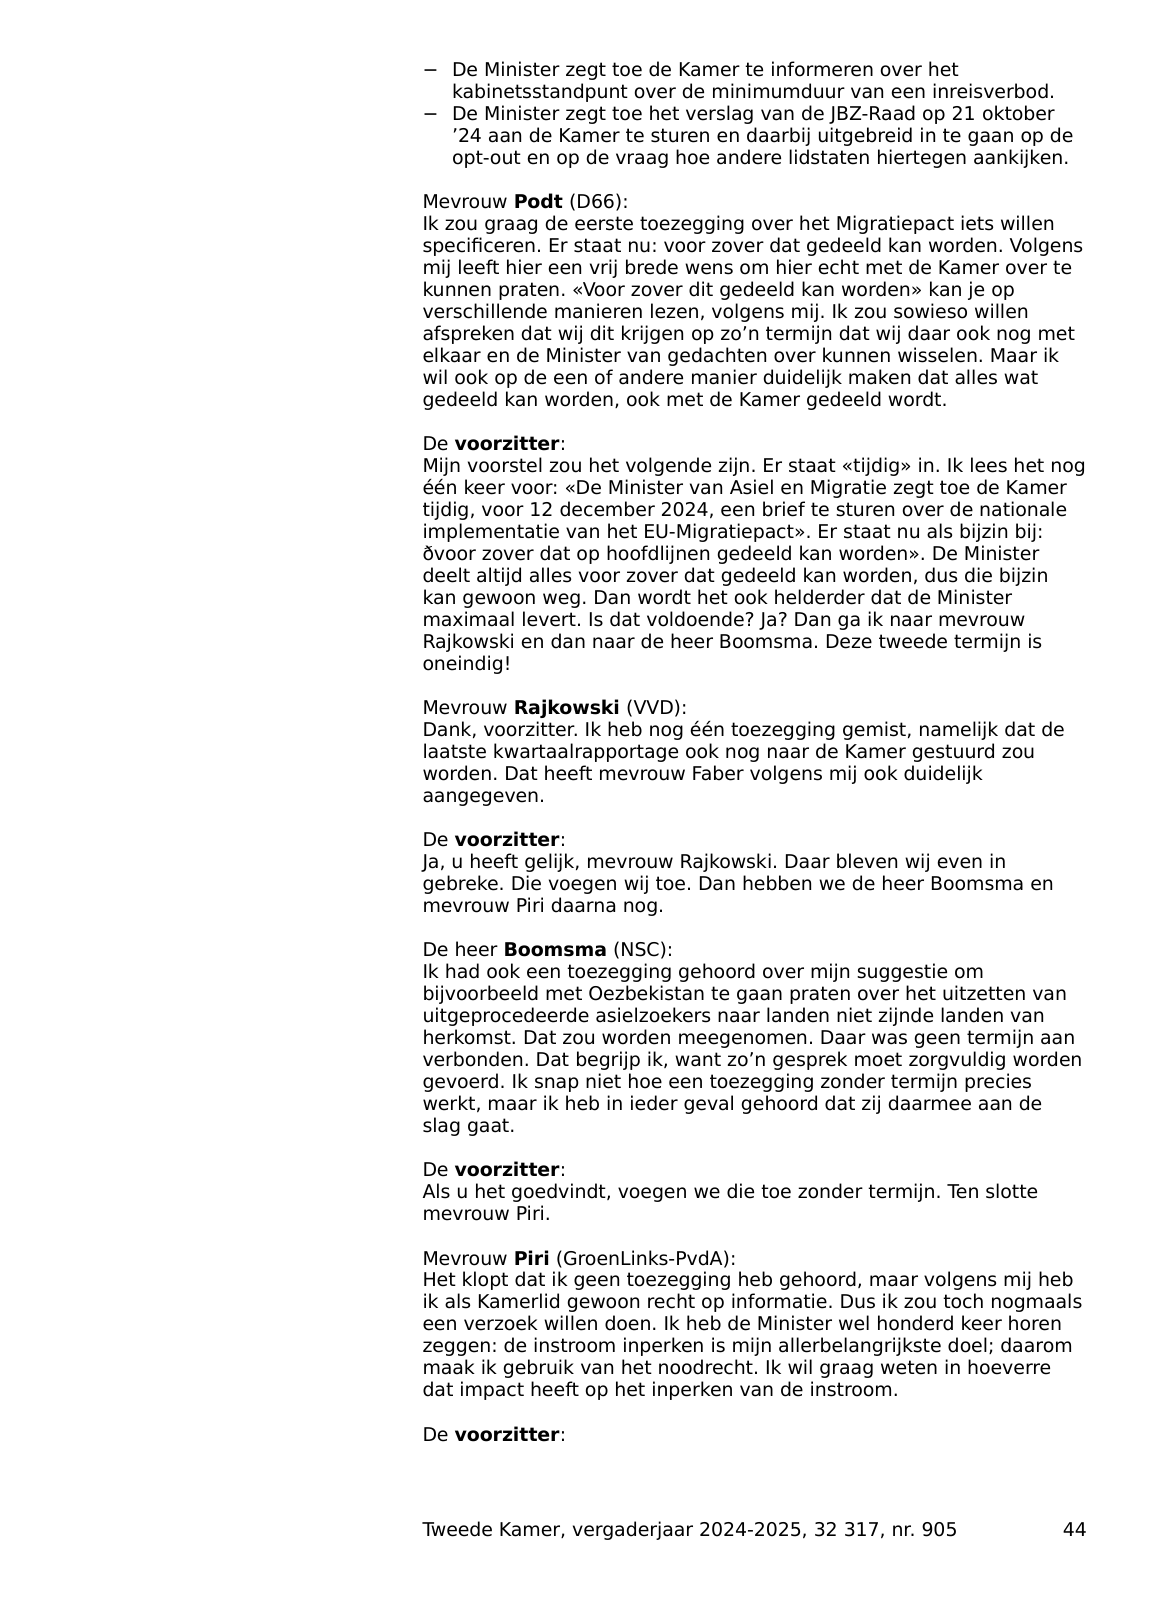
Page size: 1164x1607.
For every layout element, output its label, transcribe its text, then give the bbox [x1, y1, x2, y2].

text De voorzitter: [422, 433, 1087, 455]
text Ik had ook een toezegging gehoord over mijn suggestie om bijvoorbeeld met Oezbekistan te gaan praten over het uitzetten van uitgeprocedeerde asielzoekers naar landen niet zijnde landen van herkomst. Dat zou worden meegenomen. Daar was geen termijn aan verbonden. Dat begrijp ik, want zo’n gesprek moet zorgvuldig worden gevoerd. Ik snap niet hoe een toezegging zonder termijn precies werkt, maar ik heb in ieder geval gehoord dat zij daarmee aan de slag gaat. [422, 961, 1087, 1137]
text Mevrouw Piri (GroenLinks-PvdA): [422, 1247, 1087, 1269]
text Dank, voorzitter. Ik heb nog één toezegging gemist, namelijk dat de laatste kwartaalrapportage ook nog naar de Kamer gestuurd zou worden. Dat heeft mevrouw Faber volgens mij ook duidelijk aangegeven. [422, 719, 1087, 807]
text Ja, u heeft gelijk, mevrouw Rajkowski. Daar bleven wij even in gebreke. Die voegen wij toe. Dan hebben we de heer Boomsma en mevrouw Piri daarna nog. [422, 851, 1087, 917]
text − De Minister zegt toe de Kamer te informeren over het kabinetsstandpunt over de minimumduur van een inreisverbod. [422, 59, 1087, 103]
text Als u het goedvindt, voegen we die toe zonder termijn. Ten slotte mevrouw Piri. [422, 1181, 1087, 1225]
text De voorzitter: [422, 829, 1087, 851]
text Het klopt dat ik geen toezegging heb gehoord, maar volgens mij heb ik als Kamerlid gewoon recht op informatie. Dus ik zou toch nogmaals een verzoek willen doen. Ik heb de Minister wel honderd keer horen zeggen: de instroom inperken is mijn allerbelangrijkste doel; daarom maak ik gebruik van het noodrecht. Ik wil graag weten in hoeverre dat impact heeft op het inperken van de instroom. [422, 1269, 1087, 1401]
text De voorzitter: [422, 1423, 1087, 1445]
text Ik zou graag de eerste toezegging over het Migratiepact iets willen specificeren. Er staat nu: voor zover dat gedeeld kan worden. Volgens mij leeft hier een vrij brede wens om hier echt met de Kamer over te kunnen praten. «Voor zover dit gedeeld kan worden» kan je op verschillende manieren lezen, volgens mij. Ik zou sowieso willen afspreken dat wij dit krijgen op zo’n termijn dat wij daar ook nog met elkaar en de Minister van gedachten over kunnen wisselen. Maar ik wil ook op de een of andere manier duidelijk maken dat alles wat gedeeld kan worden, ook met de Kamer gedeeld wordt. [422, 213, 1087, 411]
text De voorzitter: [422, 1159, 1087, 1181]
text Mevrouw Podt (D66): [422, 191, 1087, 213]
text De heer Boomsma (NSC): [422, 939, 1087, 961]
text Mevrouw Rajkowski (VVD): [422, 697, 1087, 719]
text Mijn voorstel zou het volgende zijn. Er staat «tijdig» in. Ik lees het nog één keer voor: «De Minister van Asiel en Migratie zegt toe de Kamer tijdig, voor 12 december 2024, een brief te sturen over de nationale implementatie van het EU-Migratiepact». Er staat nu als bijzin bij: ðvoor zover dat op hoofdlijnen gedeeld kan worden». De Minister deelt altijd alles voor zover dat gedeeld kan worden, dus die bijzin kan gewoon weg. Dan wordt het ook helderder dat de Minister maximaal levert. Is dat voldoende? Ja? Dan ga ik naar mevrouw Rajkowski en dan naar de heer Boomsma. Deze tweede termijn is oneindig! [422, 455, 1087, 675]
text − De Minister zegt toe het verslag van de JBZ-Raad op 21 oktober ’24 aan de Kamer te sturen en daarbij uitgebreid in te gaan op de opt-out en op de vraag hoe andere lidstaten hiertegen aankijken. [422, 103, 1087, 169]
